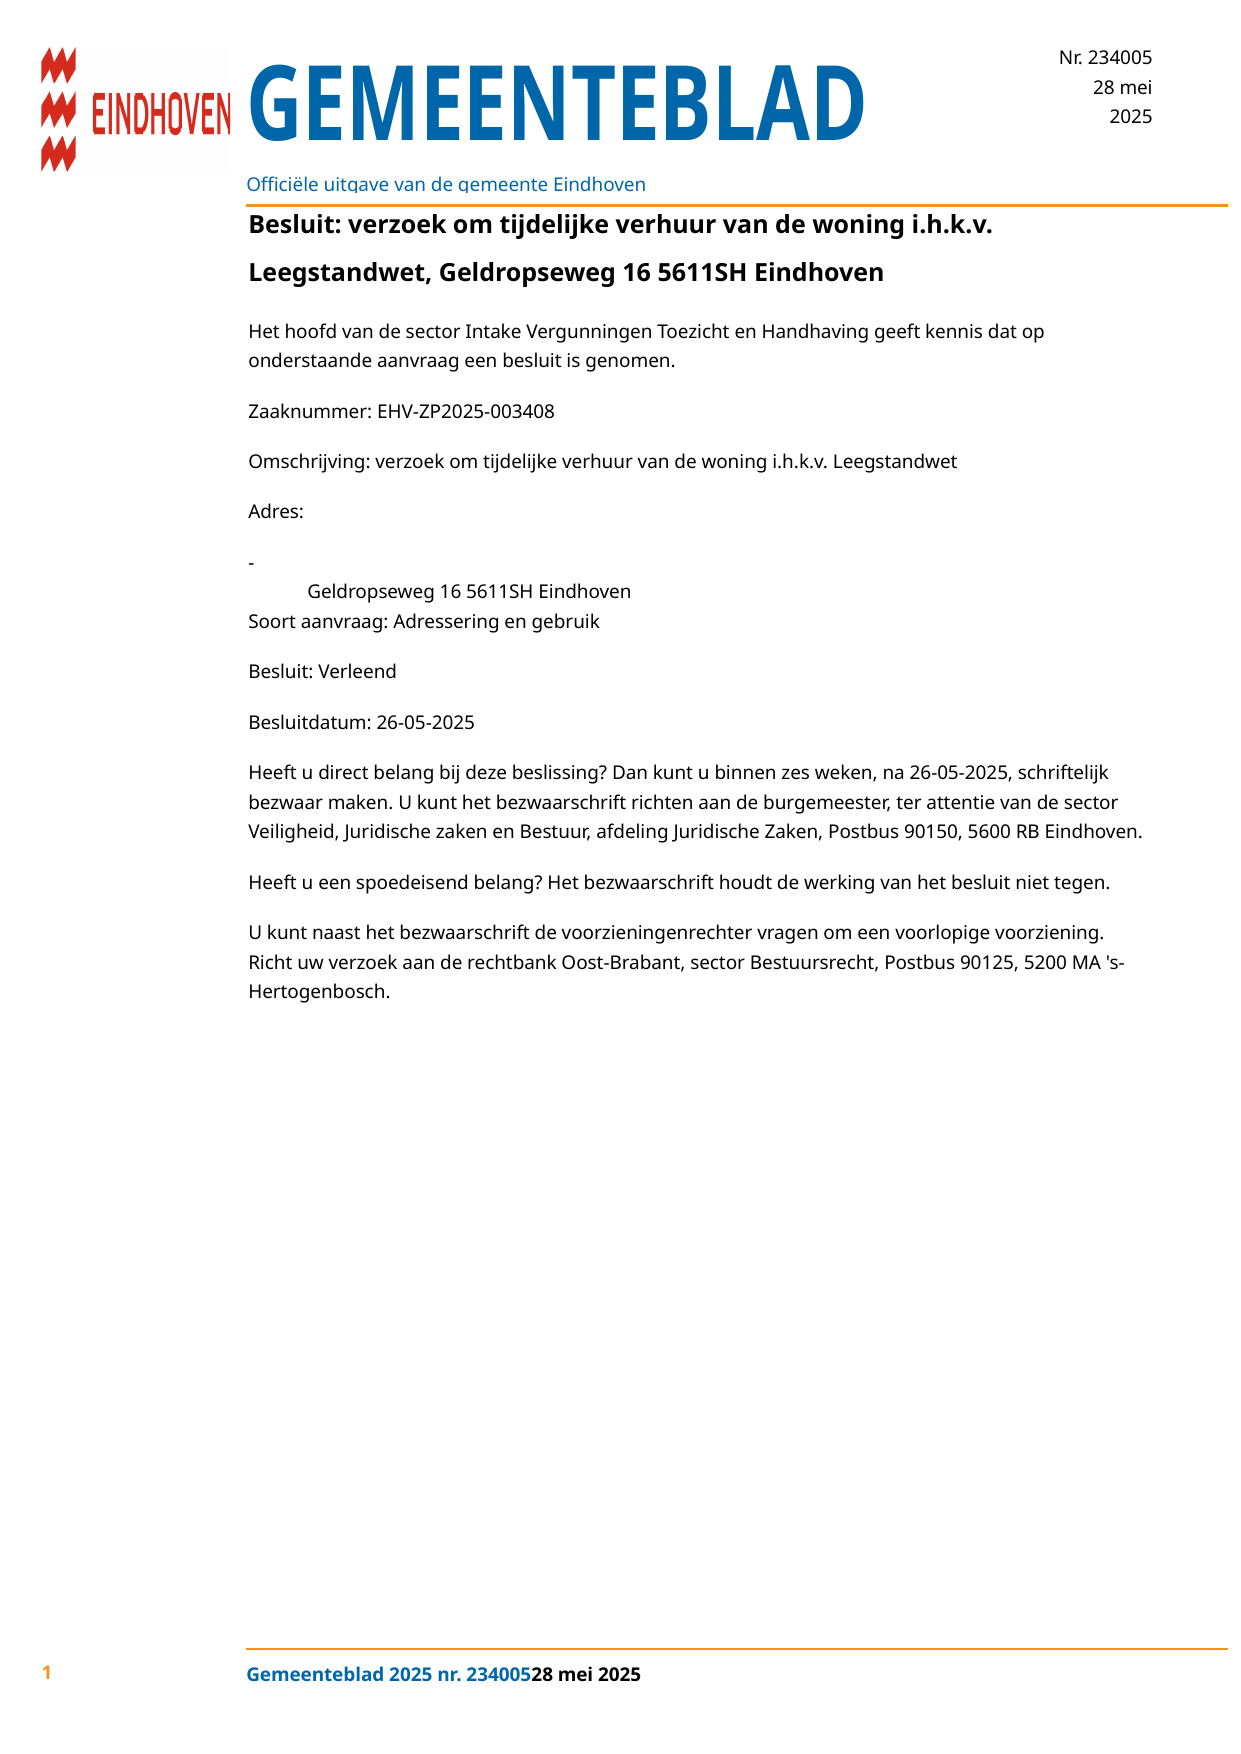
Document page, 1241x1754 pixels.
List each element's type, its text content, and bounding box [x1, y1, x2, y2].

text Omschrijving: verzoek om tijdelijke verhuur van de woning i.h.k.v. Leegstandwet [248, 448, 1152, 474]
text Besluit: Verleend [248, 659, 1152, 684]
text Zaaknummer: EHV-ZP2025-003408 [248, 398, 1152, 424]
text Besluit: verzoek om tijdelijke verhuur van de woning i.h.k.v. Leegstandwet, Geldropseweg 16 5611SH Eindhoven [248, 207, 1152, 288]
list Geldropseweg 16 5611SH Eindhoven [248, 579, 1152, 604]
text Heeft u direct belang bij deze beslissing? Dan kunt u binnen zes weken, na 26-05-2025, schriftelijk bezwaar maken. U kunt het bezwaarschrift richten aan de burgemeester, ter attentie van de sector Veiligheid, Juridische zaken en Bestuur, afdeling Juridische Zaken, Postbus 90150, 5600 RB Eindhoven. [248, 759, 1152, 844]
picture [41, 47, 231, 172]
text Heeft u een spoedeisend belang? Het bezwaarschrift houdt de werking van het besluit niet tegen. [248, 869, 1152, 895]
text Het hoofd van de sector Intake Vergunningen Toezicht en Handhaving geeft kennis dat op onderstaande aanvraag een besluit is genomen. [248, 318, 1152, 373]
text Besluitdatum: 26-05-2025 [248, 709, 1152, 735]
text Soort aanvraag: Adressering en gebruik [248, 608, 1152, 634]
text Adres: [248, 499, 1152, 524]
text U kunt naast het bezwaarschrift de voorzieningenrechter vragen om een voorlopige voorziening. Richt uw verzoek aan de rechtbank Oost-Brabant, sector Bestuursrecht, Postbus 90125, 5200 MA 's-Hertogenbosch. [248, 919, 1152, 1004]
